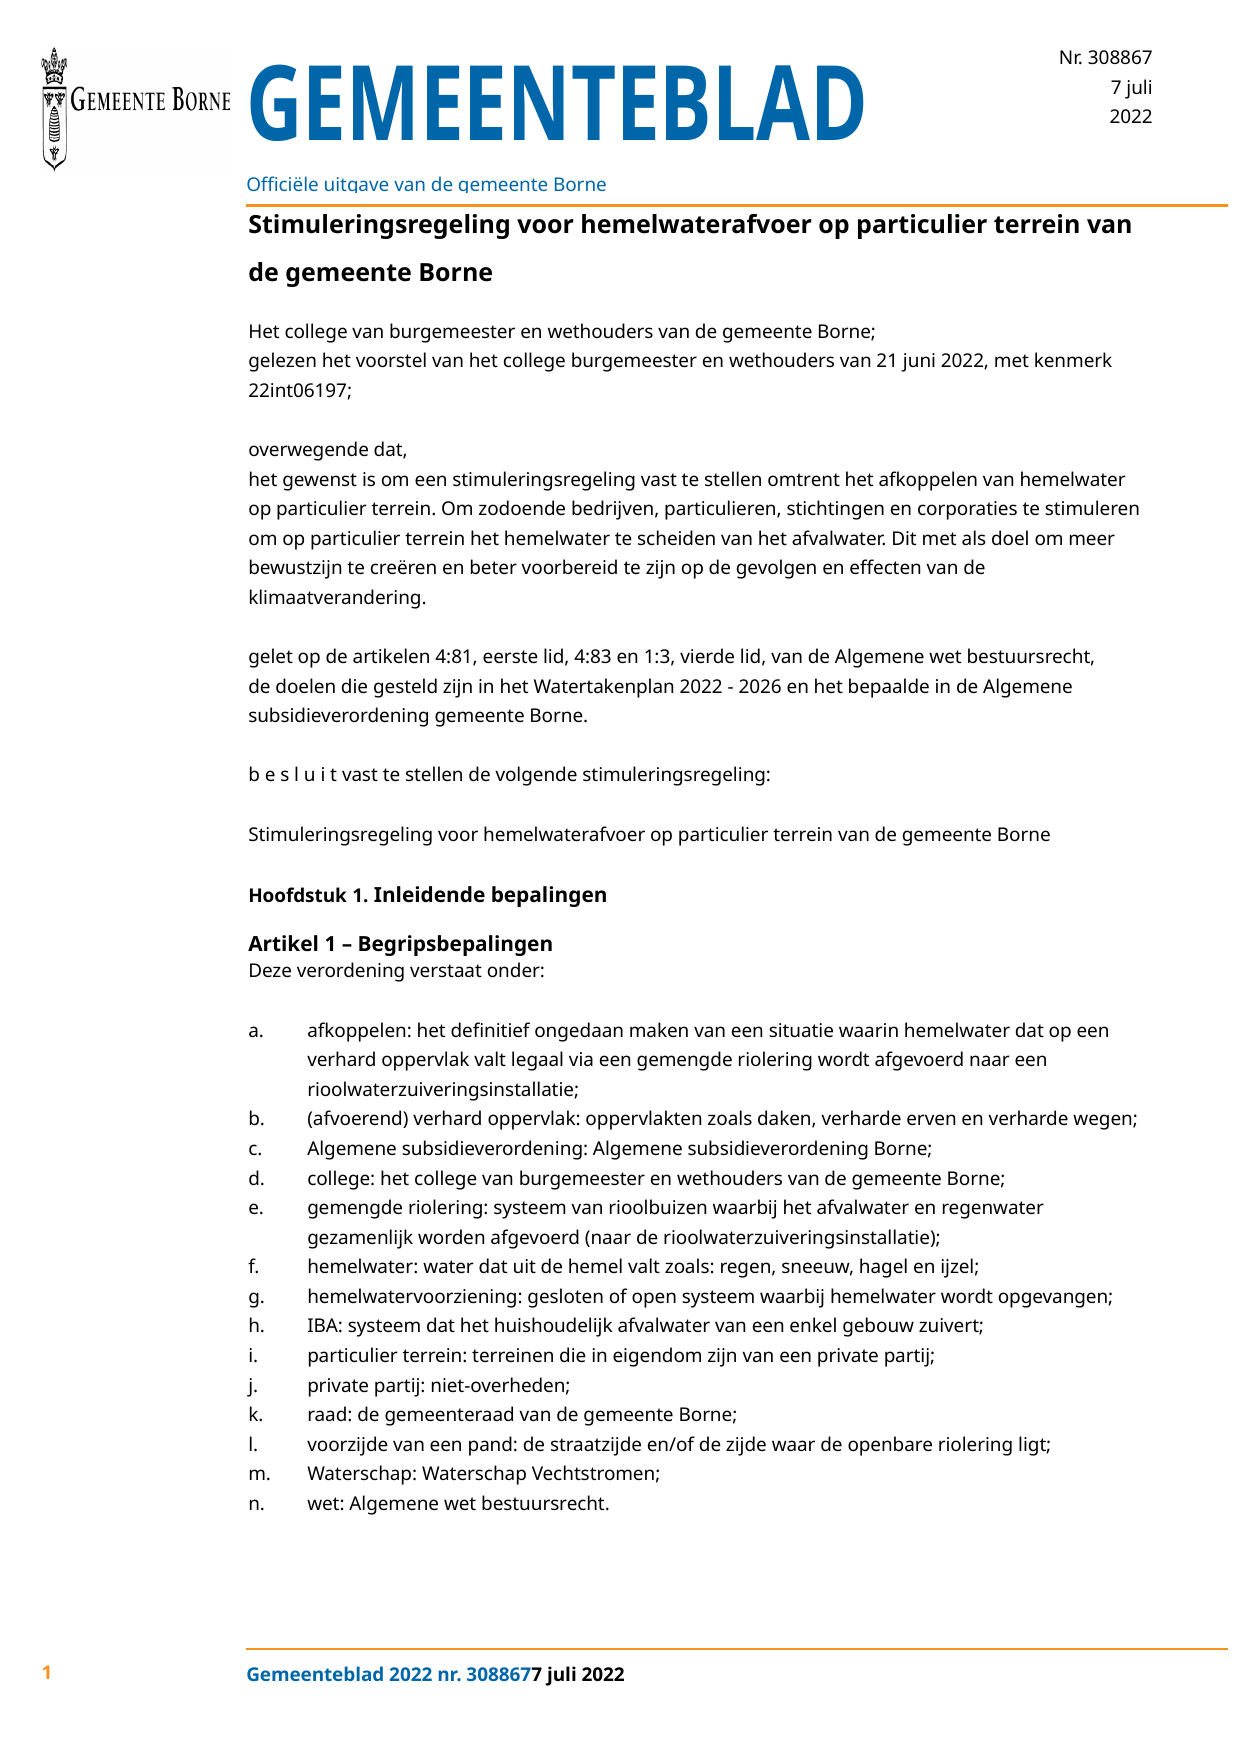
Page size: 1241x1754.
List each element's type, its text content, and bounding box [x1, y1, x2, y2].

text Artikel 1 – Begripsbepalingen [248, 929, 1152, 958]
list voorzijde van een pand: de straatzijde en/of de zijde waar de openbare riolering ligt; [248, 1431, 1152, 1457]
text de doelen die gesteld zijn in het Watertakenplan 2022 - 2026 en het bepaalde in de Algemene subsidieverordening gemeente Borne. [248, 673, 1152, 728]
list Algemene subsidieverordening: Algemene subsidieverordening Borne; [248, 1135, 1152, 1161]
text Deze verordening verstaat onder: [248, 958, 1152, 983]
text gelet op de artikelen 4:81, eerste lid, 4:83 en 1:3, vierde lid, van de Algemene wet bestuursrecht, [248, 643, 1152, 669]
list wet: Algemene wet bestuursrecht. [248, 1490, 1152, 1516]
text Hoofdstuk 1. Inleidende bepalingen [248, 880, 1152, 908]
list (afvoerend) verhard oppervlak: oppervlakten zoals daken, verharde erven en verharde wegen; [248, 1106, 1152, 1131]
list particulier terrein: terreinen die in eigendom zijn van een private partij; [248, 1342, 1152, 1368]
list college: het college van burgemeester en wethouders van de gemeente Borne; [248, 1165, 1152, 1191]
list afkoppelen: het definitief ongedaan maken van een situatie waarin hemelwater dat op een verhard oppervlak valt legaal via een gemengde riolering wordt afgevoerd naar een rioolwaterzuiveringsinstallatie; [248, 1017, 1152, 1102]
list private partij: niet-overheden; [248, 1372, 1152, 1398]
text gelezen het voorstel van het college burgemeester en wethouders van 21 juni 2022, met kenmerk 22int06197; [248, 347, 1152, 403]
text Stimuleringsregeling voor hemelwaterafvoer op particulier terrein van de gemeente Borne [248, 207, 1152, 288]
text b e s l u i t vast te stellen de volgende stimuleringsregeling: [248, 762, 1152, 787]
text Stimuleringsregeling voor hemelwaterafvoer op particulier terrein van de gemeente Borne [248, 821, 1152, 847]
list hemelwater: water dat uit de hemel valt zoals: regen, sneeuw, hagel en ijzel; [248, 1253, 1152, 1279]
list gemengde riolering: systeem van rioolbuizen waarbij het afvalwater en regenwater gezamenlijk worden afgevoerd (naar de rioolwaterzuiveringsinstallatie); [248, 1194, 1152, 1250]
text Het college van burgemeester en wethouders van de gemeente Borne; [248, 318, 1152, 344]
list hemelwatervoorziening: gesloten of open systeem waarbij hemelwater wordt opgevangen; [248, 1283, 1152, 1309]
list IBA: systeem dat het huishoudelijk afvalwater van een enkel gebouw zuivert; [248, 1313, 1152, 1338]
picture [41, 47, 231, 172]
list raad: de gemeenteraad van de gemeente Borne; [248, 1401, 1152, 1427]
text overwegende dat, [248, 436, 1152, 462]
text het gewenst is om een stimuleringsregeling vast te stellen omtrent het afkoppelen van hemelwater op particulier terrein. Om zodoende bedrijven, particulieren, stichtingen en corporaties te stimuleren om op particulier terrein het hemelwater te scheiden van het afvalwater. Dit met als doel om meer bewustzijn te creëren en beter voorbereid te zijn op de gevolgen en effecten van de klimaatverandering. [248, 466, 1152, 610]
list Waterschap: Waterschap Vechtstromen; [248, 1461, 1152, 1486]
